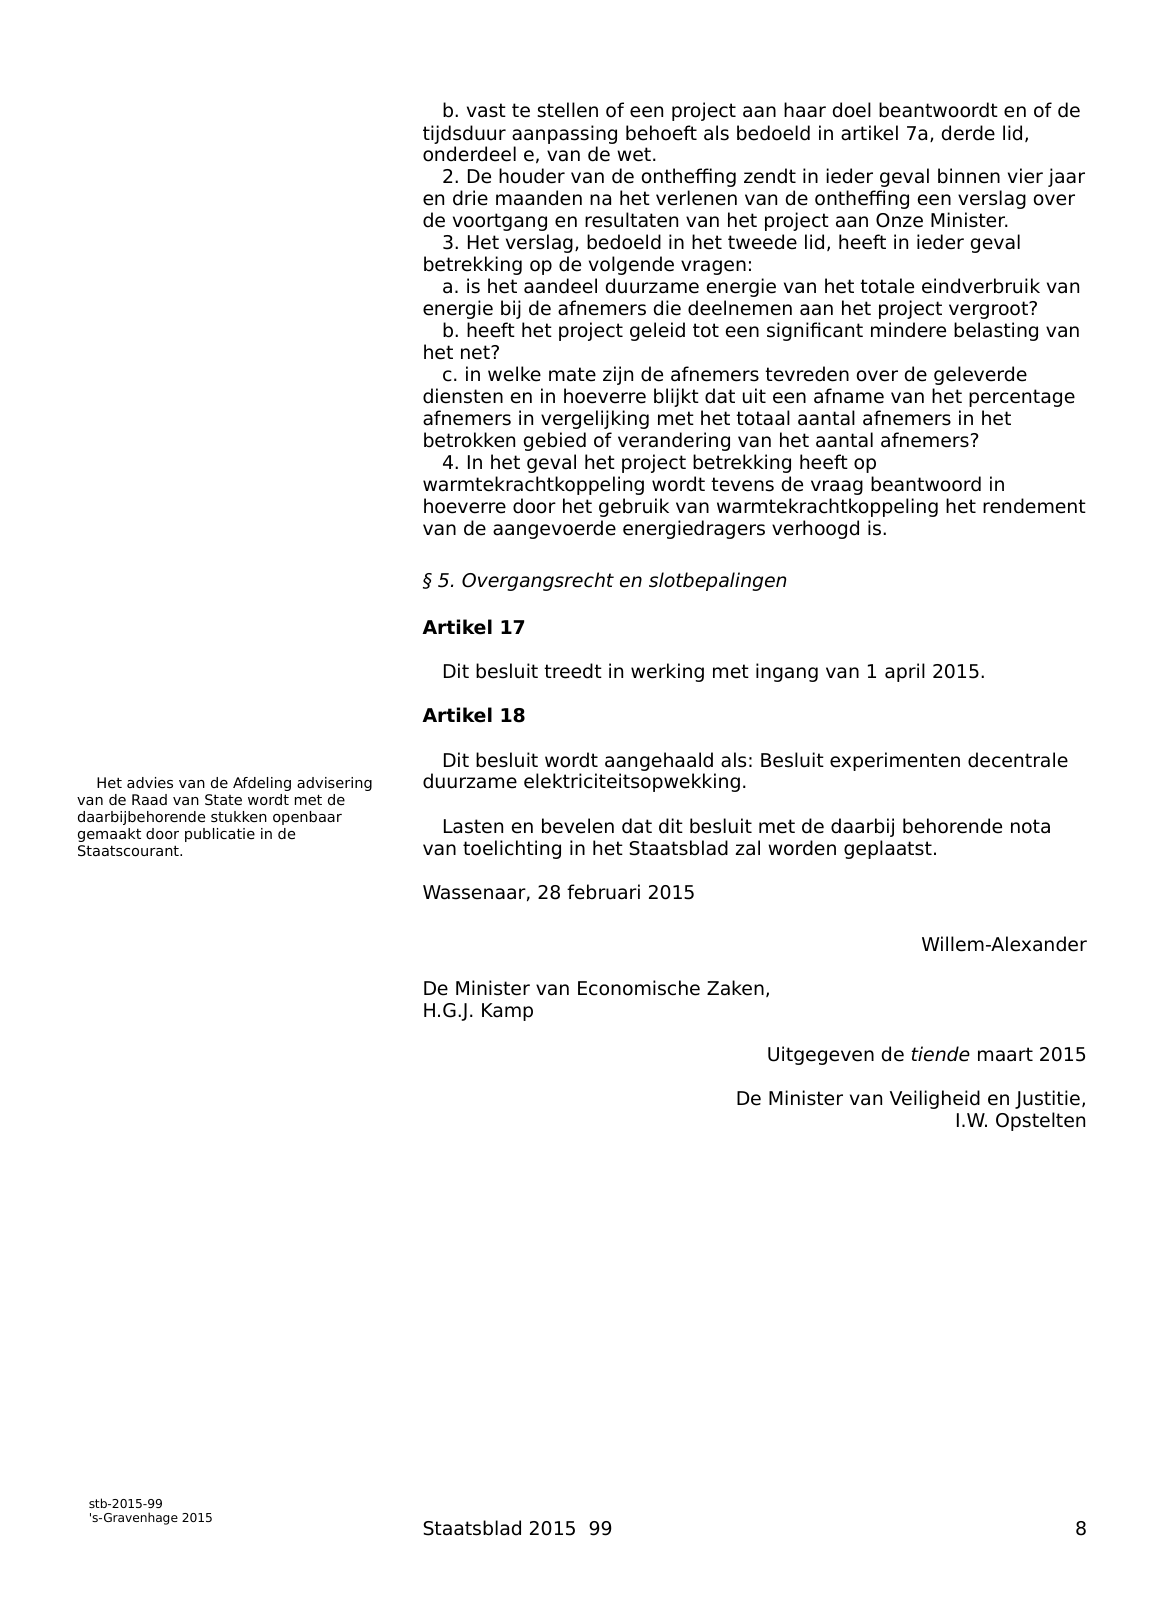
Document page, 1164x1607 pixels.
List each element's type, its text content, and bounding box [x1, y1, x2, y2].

subtitle § 5. Overgangsrecht en slotbepalingen [422, 570, 1087, 592]
text Willem-Alexander [422, 934, 1087, 956]
text Uitgegeven de tiende maart 2015 [422, 1044, 1087, 1066]
text a. is het aandeel duurzame energie van het totale eindverbruik van energie bij de afnemers die deelnemen aan het project vergroot? [422, 276, 1087, 320]
text Het advies van de Afdeling advisering van de Raad van State wordt met de daarbijbehorende stukken openbaar gemaakt door publicatie in de Staatscourant. [77, 775, 396, 859]
text Dit besluit treedt in werking met ingang van 1 april 2015. [422, 661, 1087, 683]
text 2. De houder van de ontheffing zendt in ieder geval binnen vier jaar en drie maanden na het verlenen van de ontheffing een verslag over de voortgang en resultaten van het project aan Onze Minister. [422, 166, 1087, 232]
text 4. In het geval het project betrekking heeft op warmtekrachtkoppeling wordt tevens de vraag beantwoord in hoeverre door het gebruik van warmtekrachtkoppeling het rendement van de aangevoerde energiedragers verhoogd is. [422, 452, 1087, 540]
text De Minister van Veiligheid en Justitie, I.W. Opstelten [422, 1088, 1087, 1132]
text b. heeft het project geleid tot een significant mindere belasting van het net? [422, 320, 1087, 364]
text b. vast te stellen of een project aan haar doel beantwoordt en of de tijdsduur aanpassing behoeft als bedoeld in artikel 7a, derde lid, onderdeel e, van de wet. [422, 100, 1087, 166]
subtitle Artikel 18 [422, 705, 1087, 727]
text 3. Het verslag, bedoeld in het tweede lid, heeft in ieder geval betrekking op de volgende vragen: [422, 232, 1087, 276]
text De Minister van Economische Zaken, H.G.J. Kamp [422, 978, 1087, 1022]
text Wassenaar, 28 februari 2015 [422, 882, 1087, 904]
text stb-2015-99 [88, 1497, 323, 1511]
text Dit besluit wordt aangehaald als: Besluit experimenten decentrale duurzame elektriciteitsopwekking. [422, 749, 1087, 793]
text c. in welke mate zijn de afnemers tevreden over de geleverde diensten en in hoeverre blijkt dat uit een afname van het percentage afnemers in vergelijking met het totaal aantal afnemers in het betrokken gebied of verandering van het aantal afnemers? [422, 364, 1087, 452]
text 's-Gravenhage 2015 [88, 1511, 323, 1525]
text Lasten en bevelen dat dit besluit met de daarbij behorende nota van toelichting in het Staatsblad zal worden geplaatst. [422, 816, 1087, 859]
subtitle Artikel 17 [422, 617, 1087, 639]
